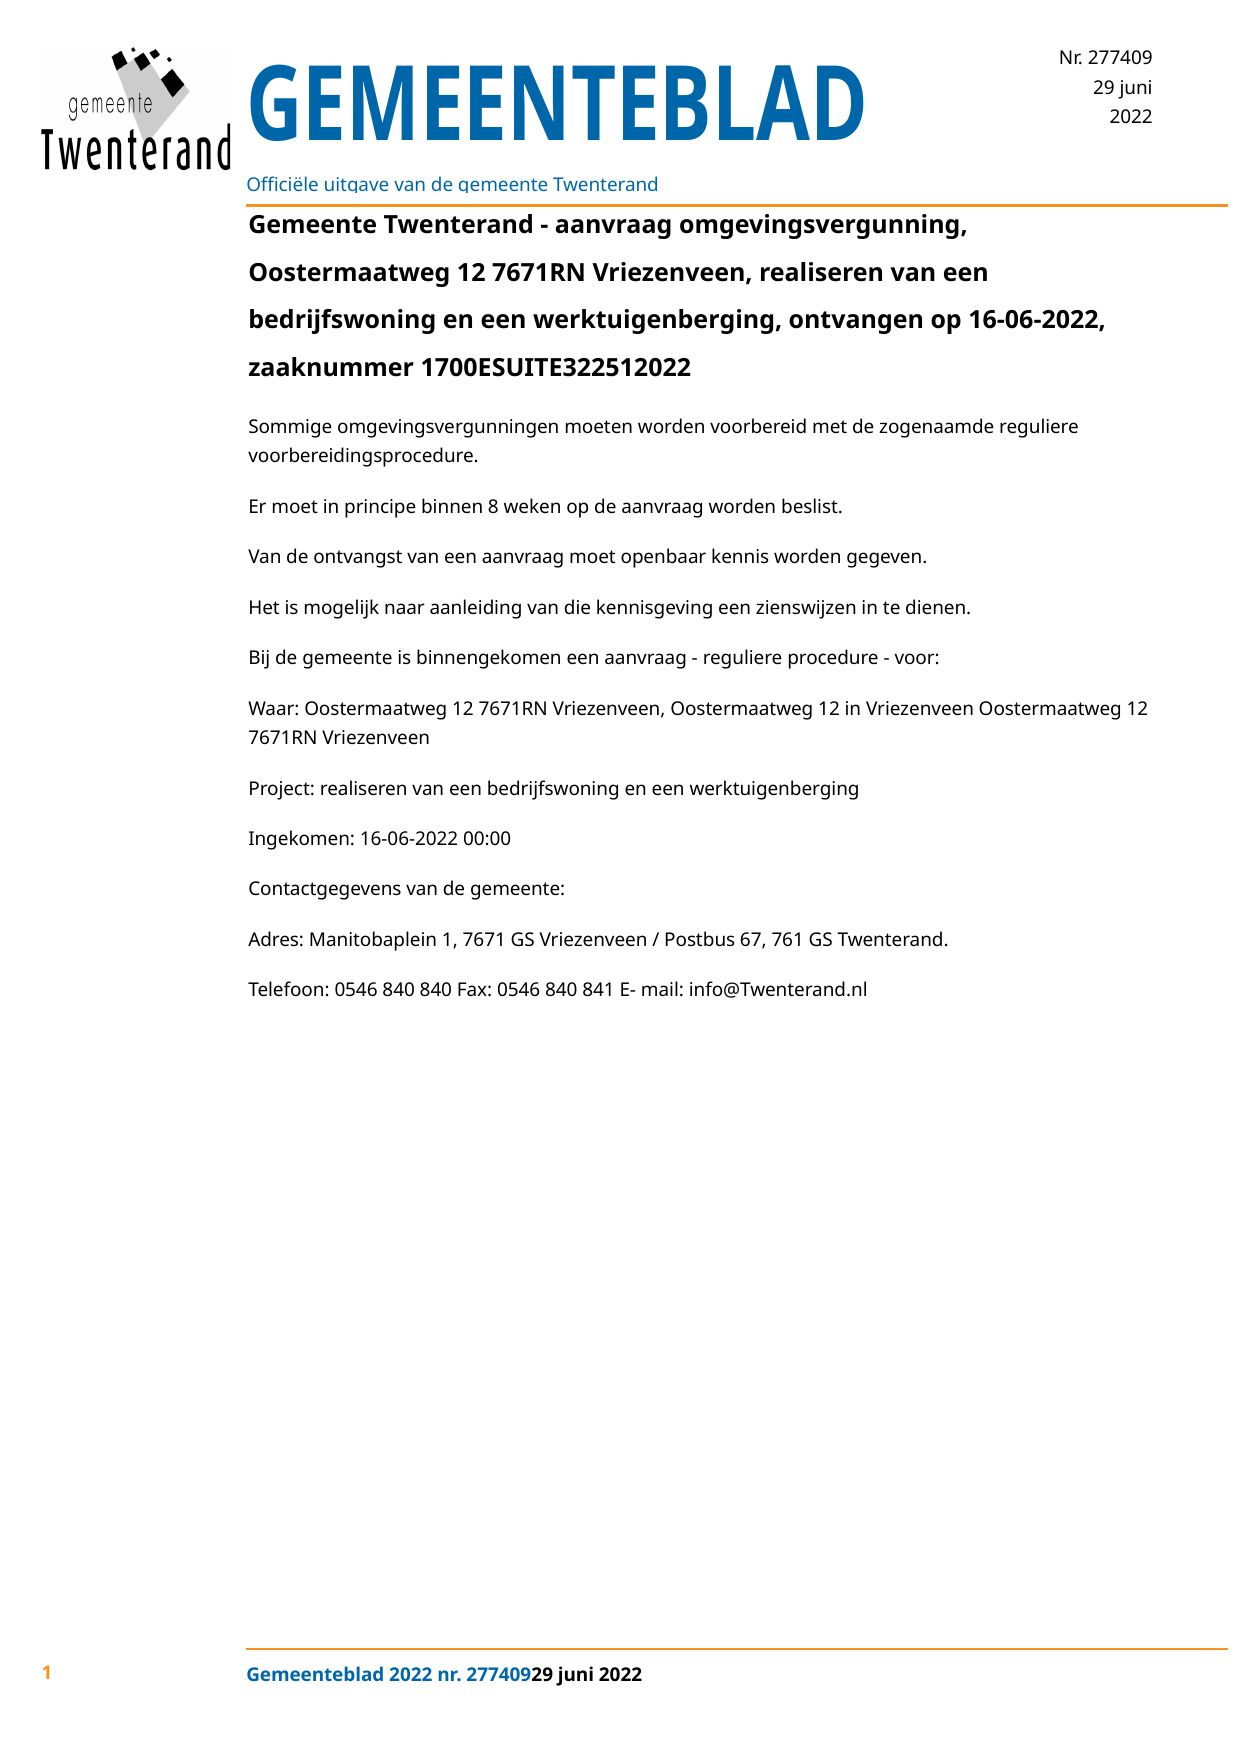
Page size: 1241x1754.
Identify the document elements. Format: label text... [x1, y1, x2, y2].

text Gemeente Twenterand - aanvraag omgevingsvergunning, Oostermaatweg 12 7671RN Vriezenveen, realiseren van een bedrijfswoning en een werktuigenberging, ontvangen op 16-06-2022, zaaknummer 1700ESUITE322512022 [248, 207, 1152, 384]
text Sommige omgevingsvergunningen moeten worden voorbereid met de zogenaamde reguliere voorbereidingsprocedure. [248, 413, 1152, 468]
text Bij de gemeente is binnengekomen een aanvraag - reguliere procedure - voor: [248, 644, 1152, 670]
text Het is mogelijk naar aanleiding van die kennisgeving een zienswijzen in te dienen. [248, 594, 1152, 620]
text Van de ontvangst van een aanvraag moet openbaar kennis worden gegeven. [248, 543, 1152, 569]
text Er moet in principe binnen 8 weken op de aanvraag worden beslist. [248, 493, 1152, 519]
text Telefoon: 0546 840 840 Fax: 0546 840 841 E- mail: info@Twenterand.nl [248, 976, 1152, 1002]
text Ingekomen: 16-06-2022 00:00 [248, 825, 1152, 851]
text Waar: Oostermaatweg 12 7671RN Vriezenveen, Oostermaatweg 12 in Vriezenveen Oostermaatweg 12 7671RN Vriezenveen [248, 695, 1152, 750]
text Project: realiseren van een bedrijfswoning en een werktuigenberging [248, 775, 1152, 801]
text Adres: Manitobaplein 1, 7671 GS Vriezenveen / Postbus 67, 761 GS Twenterand. [248, 926, 1152, 952]
text Contactgegevens van de gemeente: [248, 876, 1152, 901]
picture [41, 47, 231, 172]
